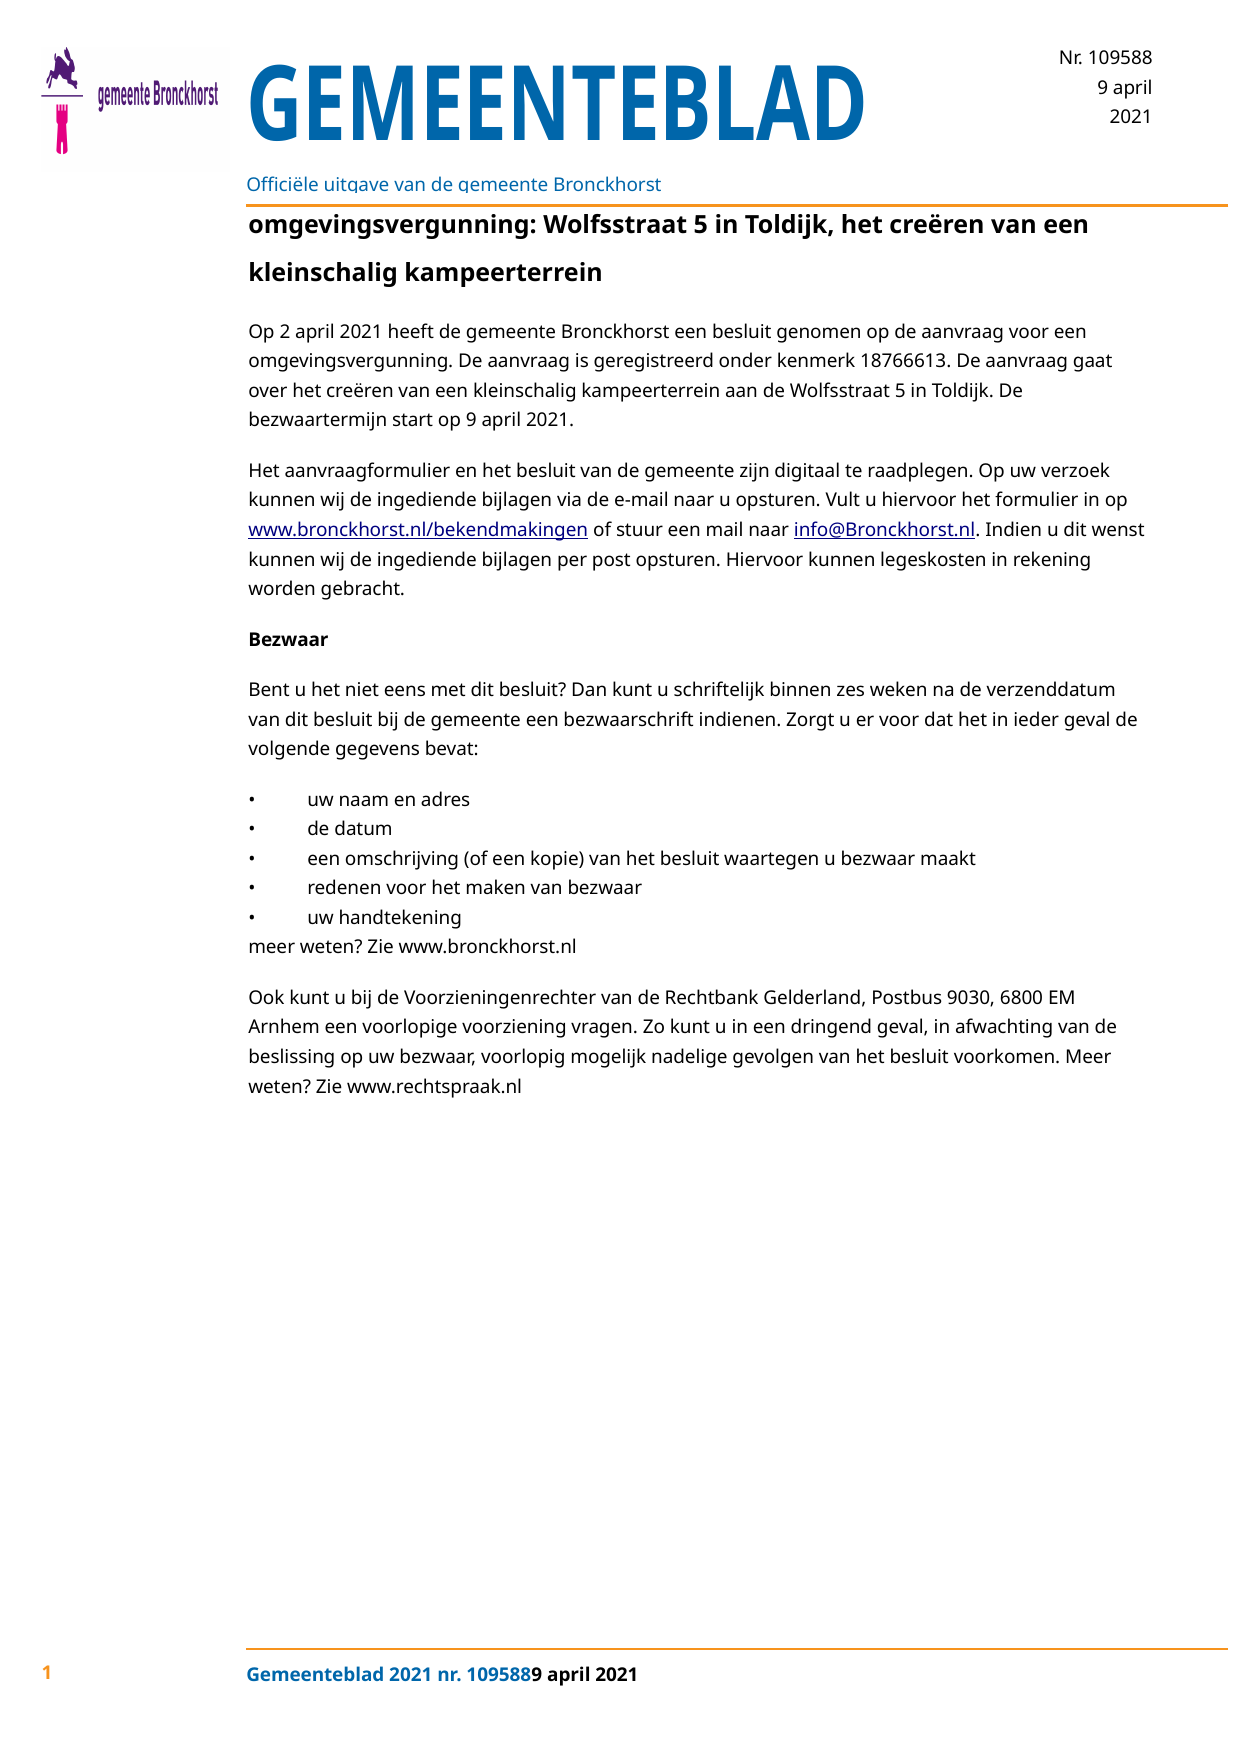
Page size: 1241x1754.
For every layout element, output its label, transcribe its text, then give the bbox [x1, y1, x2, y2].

list een omschrijving (of een kopie) van het besluit waartegen u bezwaar maakt [248, 845, 1152, 871]
text Ook kunt u bij de Voorzieningenrechter van de Rechtbank Gelderland, Postbus 9030, 6800 EM Arnhem een voorlopige voorziening vragen. Zo kunt u in een dringend geval, in afwachting van de beslissing op uw bezwaar, voorlopig mogelijk nadelige gevolgen van het besluit voorkomen. Meer weten? Zie www.rechtspraak.nl [248, 984, 1152, 1099]
list uw handtekening [248, 904, 1152, 930]
list de datum [248, 815, 1152, 841]
text Bent u het niet eens met dit besluit? Dan kunt u schriftelijk binnen zes weken na de verzenddatum van dit besluit bij de gemeente een bezwaarschrift indienen. Zorgt u er voor dat het in ieder geval de volgende gegevens bevat: [248, 676, 1152, 761]
text omgevingsvergunning: Wolfsstraat 5 in Toldijk, het creëren van een kleinschalig kampeerterrein [248, 207, 1152, 288]
text meer weten? Zie www.bronckhorst.nl [248, 934, 1152, 959]
picture [41, 47, 231, 172]
text Bezwaar [248, 626, 1152, 652]
list uw naam en adres [248, 786, 1152, 812]
text Het aanvraagformulier en het besluit van de gemeente zijn digitaal te raadplegen. Op uw verzoek kunnen wij de ingediende bijlagen via de e-mail naar u opsturen. Vult u hiervoor het formulier in op www.bronckhorst.nl/bekendmakingen of stuur een mail naar info@Bronckhorst.nl. Indien u dit wenst kunnen wij de ingediende bijlagen per post opsturen. Hiervoor kunnen legeskosten in rekening worden gebracht. [248, 457, 1152, 601]
text Op 2 april 2021 heeft de gemeente Bronckhorst een besluit genomen op de aanvraag voor een omgevingsvergunning. De aanvraag is geregistreerd onder kenmerk 18766613. De aanvraag gaat over het creëren van een kleinschalig kampeerterrein aan de Wolfsstraat 5 in Toldijk. De bezwaartermijn start op 9 april 2021. [248, 318, 1152, 432]
list redenen voor het maken van bezwaar [248, 874, 1152, 900]
